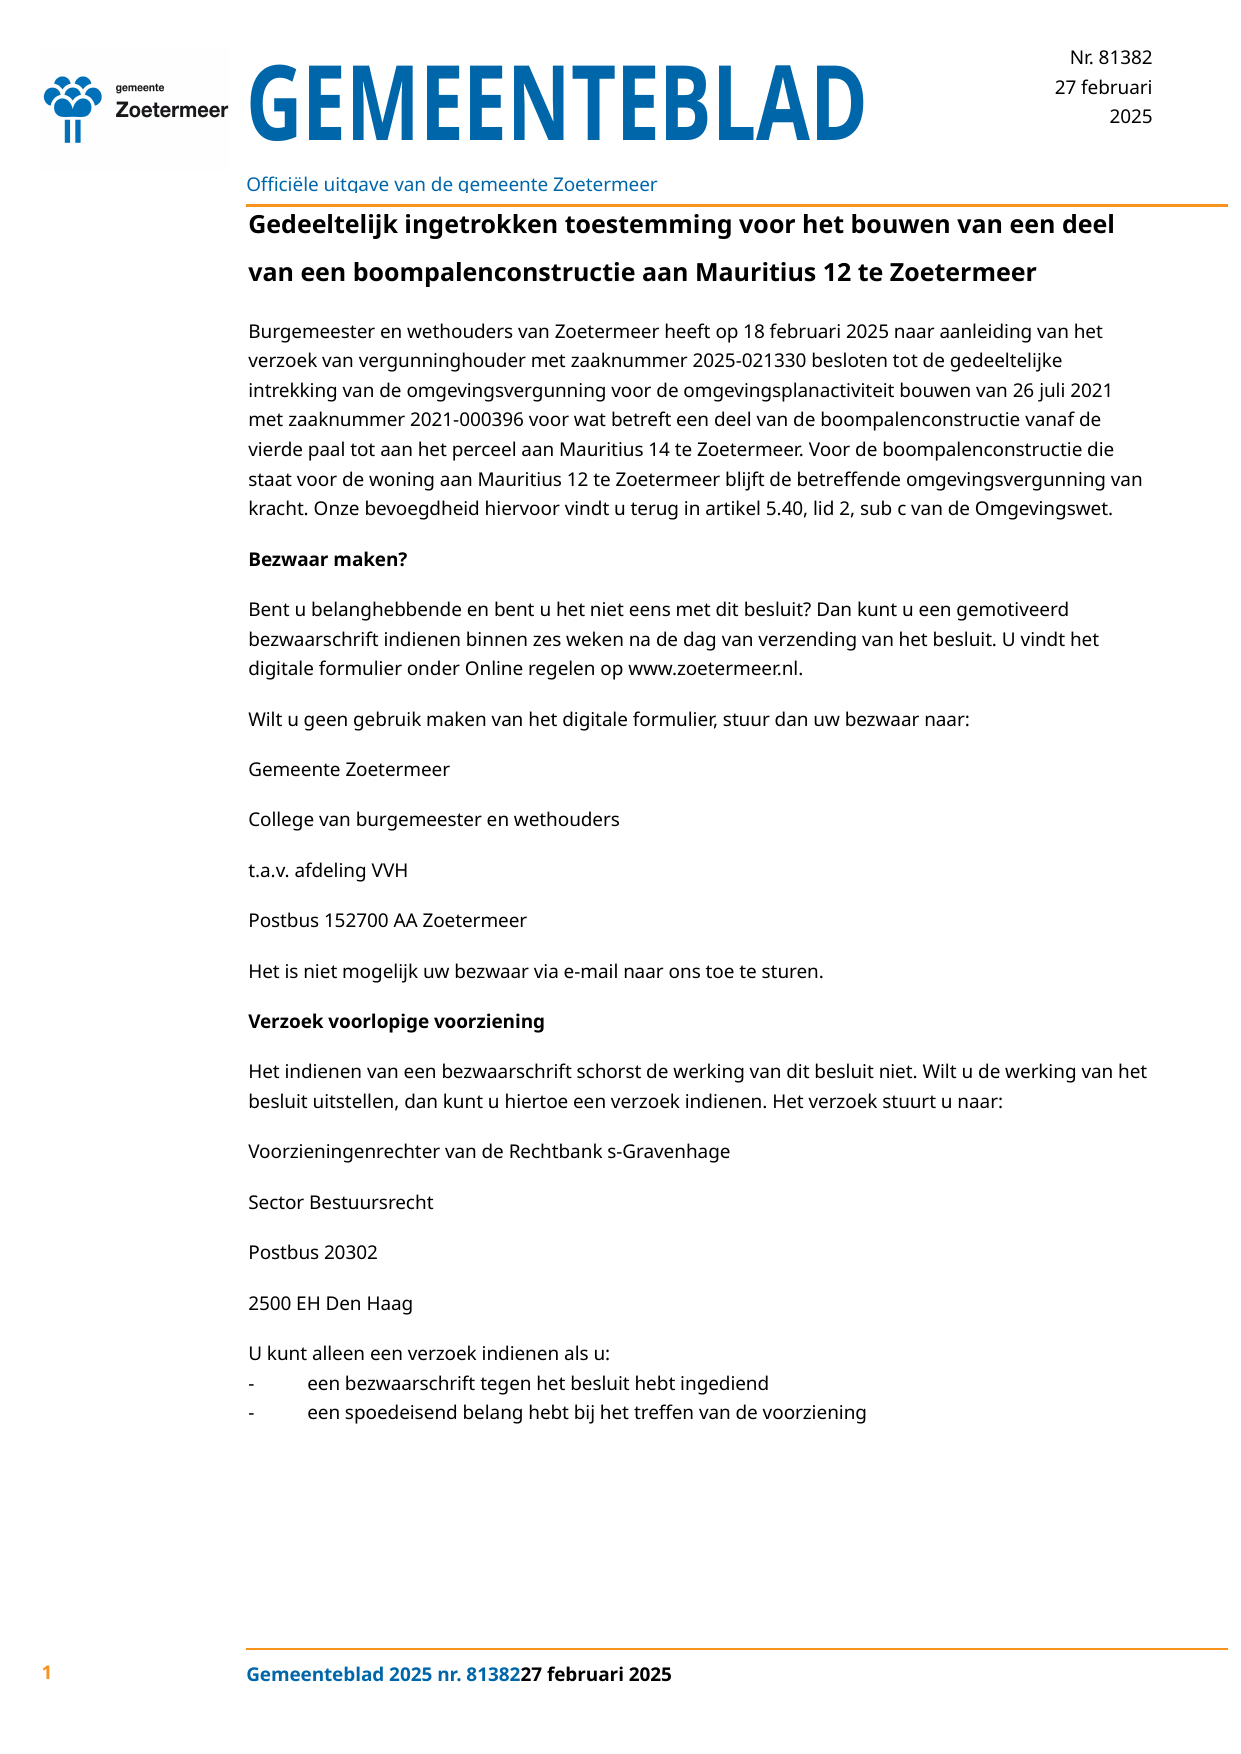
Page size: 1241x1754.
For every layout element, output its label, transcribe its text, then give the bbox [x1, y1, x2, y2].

list een spoedeisend belang hebt bij het treffen van de voorziening [248, 1399, 1152, 1425]
text Sector Bestuursrecht [248, 1189, 1152, 1215]
text Verzoek voorlopige voorziening [248, 1008, 1152, 1034]
text Wilt u geen gebruik maken van het digitale formulier, stuur dan uw bezwaar naar: [248, 706, 1152, 732]
text Gemeente Zoetermeer [248, 756, 1152, 782]
text College van burgemeester en wethouders [248, 807, 1152, 832]
text Burgemeester en wethouders van Zoetermeer heeft op 18 februari 2025 naar aanleiding van het verzoek van vergunninghouder met zaaknummer 2025-021330 besloten tot de gedeeltelijke intrekking van de omgevingsvergunning voor de omgevingsplanactiviteit bouwen van 26 juli 2021 met zaaknummer 2021-000396 voor wat betreft een deel van de boompalenconstructie vanaf de vierde paal tot aan het perceel aan Mauritius 14 te Zoetermeer. Voor de boompalenconstructie die staat voor de woning aan Mauritius 12 te Zoetermeer blijft de betreffende omgevingsvergunning van kracht. Onze bevoegdheid hiervoor vindt u terug in artikel 5.40, lid 2, sub c van de Omgevingswet. [248, 318, 1152, 521]
text 2500 EH Den Haag [248, 1290, 1152, 1316]
text Gedeeltelijk ingetrokken toestemming voor het bouwen van een deel van een boompalenconstructie aan Mauritius 12 te Zoetermeer [248, 207, 1152, 288]
list een bezwaarschrift tegen het besluit hebt ingediend [248, 1370, 1152, 1396]
text U kunt alleen een verzoek indienen als u: [248, 1340, 1152, 1366]
text Postbus 20302 [248, 1239, 1152, 1265]
text Postbus 152700 AA Zoetermeer [248, 907, 1152, 933]
text Bent u belanghebbende en bent u het niet eens met dit besluit? Dan kunt u een gemotiveerd bezwaarschrift indienen binnen zes weken na de dag van verzending van het besluit. U vindt het digitale formulier onder Online regelen op www.zoetermeer.nl. [248, 596, 1152, 681]
picture [41, 47, 231, 172]
text Het is niet mogelijk uw bezwaar via e-mail naar ons toe te sturen. [248, 958, 1152, 984]
text Voorzieningenrechter van de Rechtbank s-Gravenhage [248, 1139, 1152, 1164]
text t.a.v. afdeling VVH [248, 857, 1152, 883]
text Het indienen van een bezwaarschrift schorst de werking van dit besluit niet. Wilt u de werking van het besluit uitstellen, dan kunt u hiertoe een verzoek indienen. Het verzoek stuurt u naar: [248, 1059, 1152, 1114]
text Bezwaar maken? [248, 546, 1152, 572]
